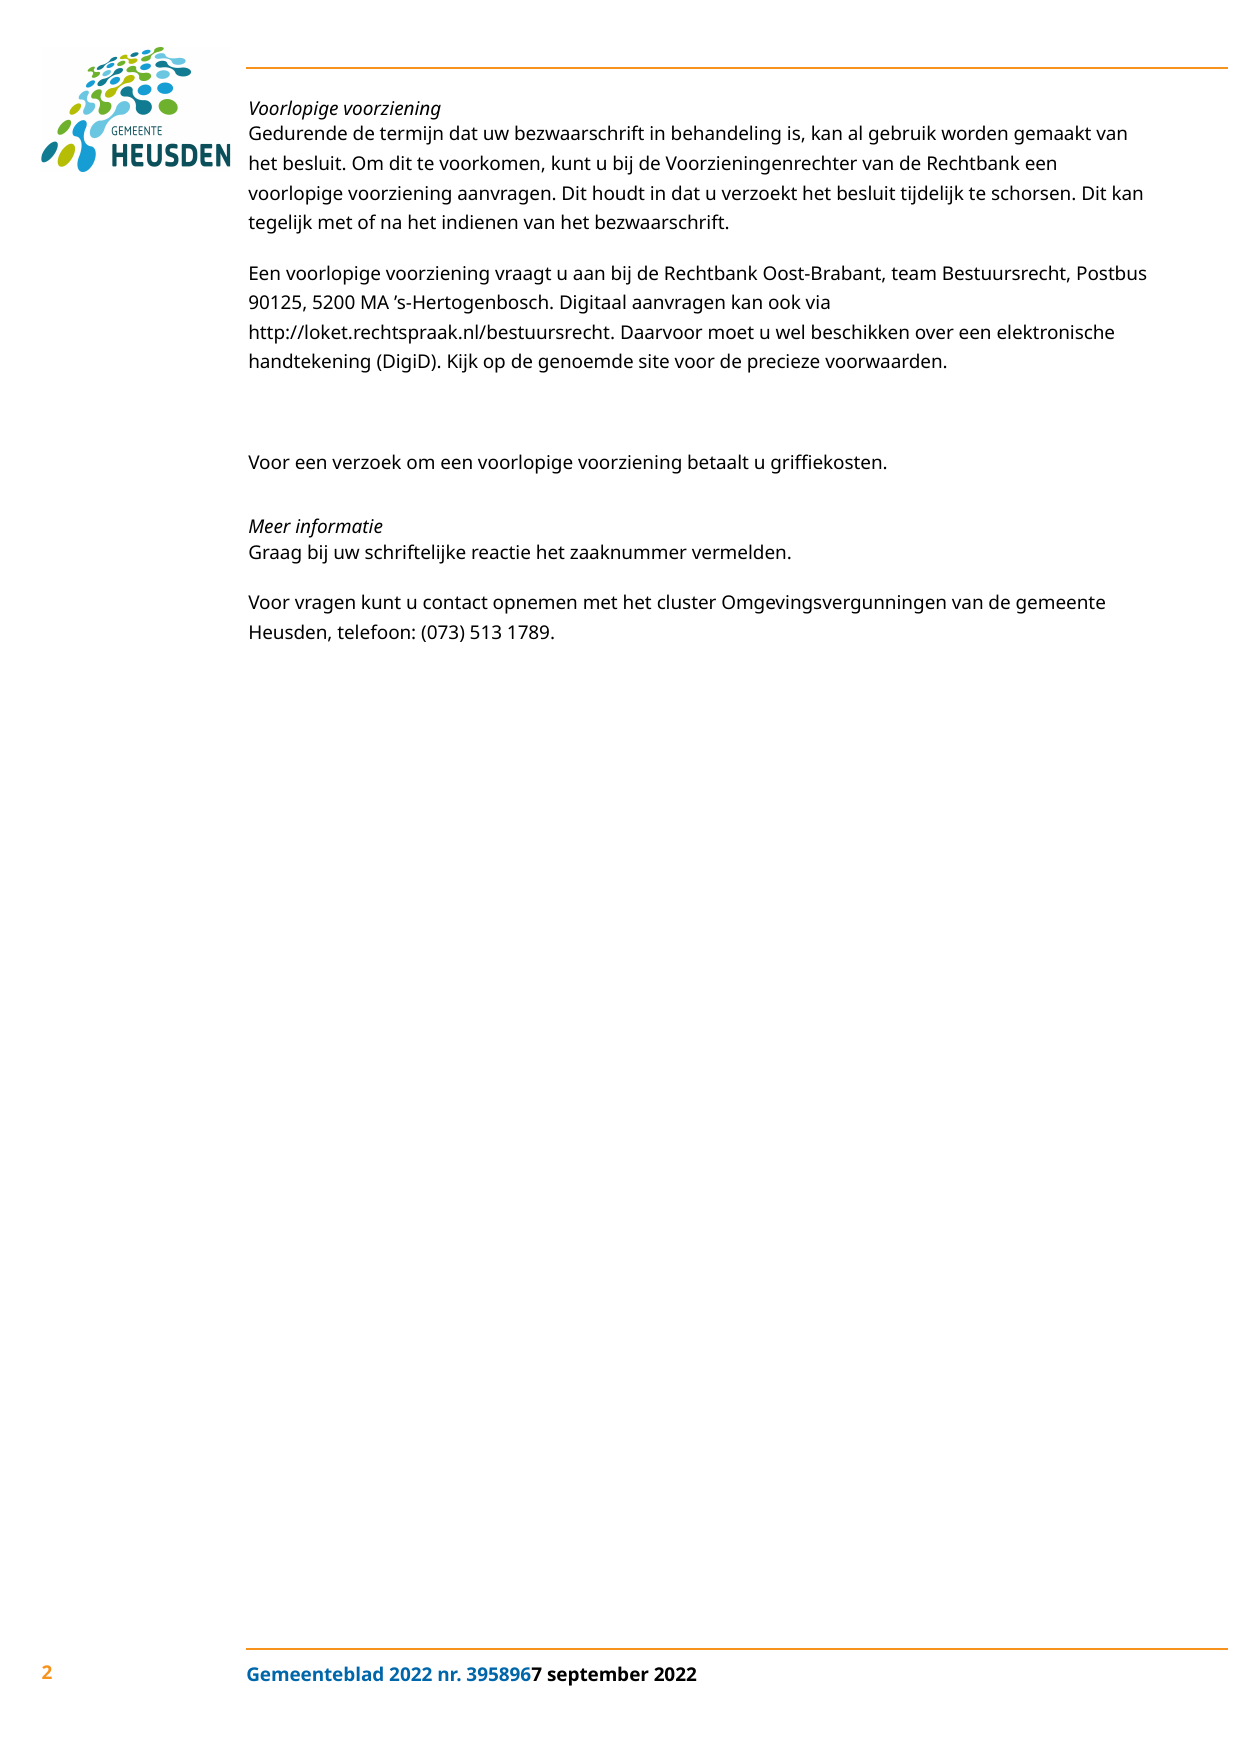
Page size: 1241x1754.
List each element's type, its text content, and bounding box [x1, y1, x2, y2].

text Gedurende de termijn dat uw bezwaarschrift in behandeling is, kan al gebruik worden gemaakt van het besluit. Om dit te voorkomen, kunt u bij de Voorzieningenrechter van de Rechtbank een voorlopige voorziening aanvragen. Dit houdt in dat u verzoekt het besluit tijdelijk te schorsen. Dit kan tegelijk met of na het indienen van het bezwaarschrift. [248, 121, 1152, 235]
text Voor vragen kunt u contact opnemen met het cluster Omgevingsvergunningen van de gemeente Heusden, telefoon: (073) 513 1789. [248, 589, 1152, 645]
text Een voorlopige voorziening vraagt u aan bij de Rechtbank Oost-Brabant, team Bestuursrecht, Postbus 90125, 5200 MA ’s-Hertogenbosch. Digitaal aanvragen kan ook via http://loket.rechtspraak.nl/bestuursrecht. Daarvoor moet u wel beschikken over een elektronische handtekening (DigiD). Kijk op de genoemde site voor de precieze voorwaarden. [248, 260, 1152, 374]
text Graag bij uw schriftelijke reactie het zaaknummer vermelden. [248, 539, 1152, 565]
text Voorlopige voorziening [248, 95, 1152, 121]
text Voor een verzoek om een voorlopige voorziening betaalt u griffiekosten. [248, 449, 1152, 475]
text Meer informatie [248, 513, 1152, 539]
picture [41, 47, 231, 172]
